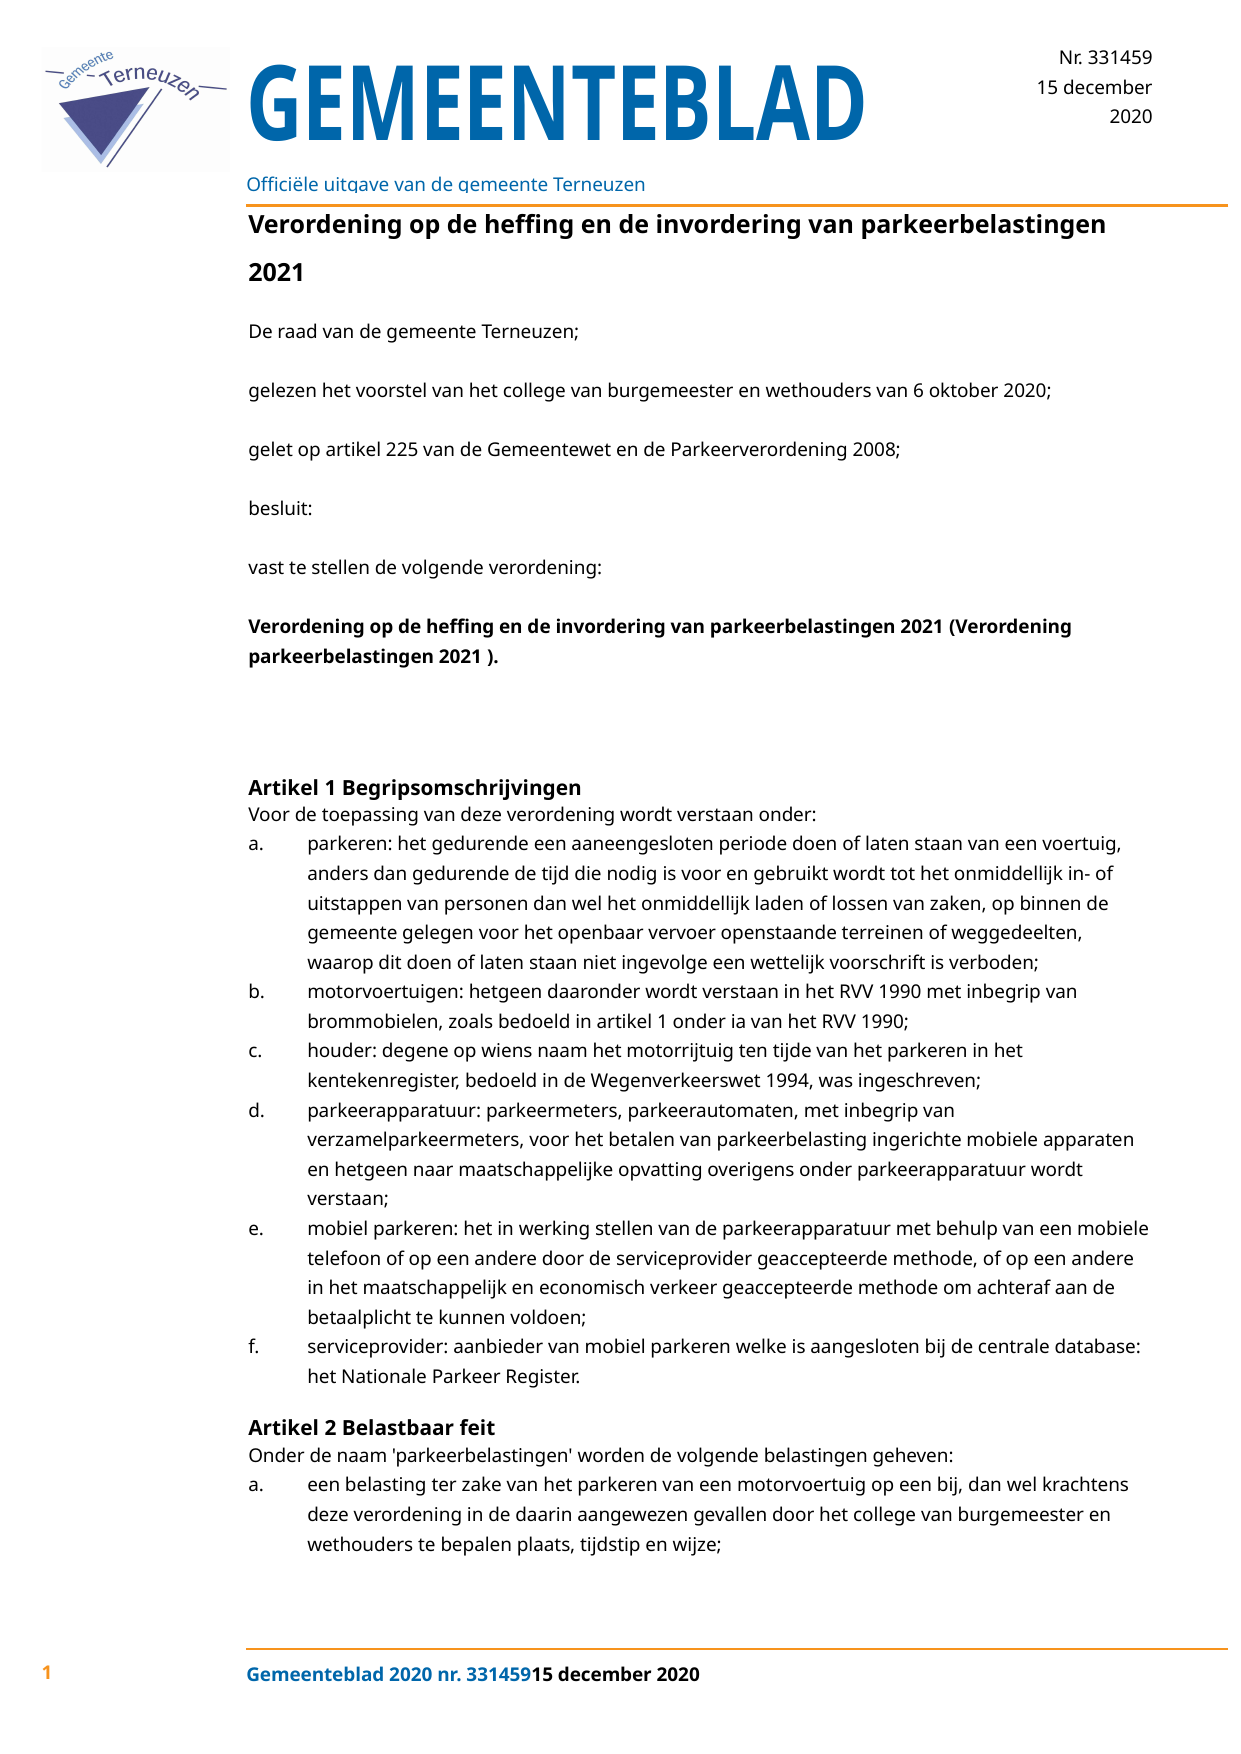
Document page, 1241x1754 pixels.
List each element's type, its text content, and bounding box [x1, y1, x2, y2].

list een belasting ter zake van het parkeren van een motorvoertuig op een bij, dan wel krachtens deze verordening in de daarin aangewezen gevallen door het college van burgemeester en wethouders te bepalen plaats, tijdstip en wijze; [248, 1472, 1152, 1556]
list parkeerapparatuur: parkeermeters, parkeerautomaten, met inbegrip van verzamelparkeermeters, voor het betalen van parkeerbelasting ingerichte mobiele apparaten en hetgeen naar maatschappelijke opvatting overigens onder parkeerapparatuur wordt verstaan; [248, 1097, 1152, 1211]
text Artikel 2 Belastbaar feit [248, 1413, 1152, 1442]
text Verordening op de heffing en de invordering van parkeerbelastingen 2021 [248, 207, 1152, 288]
text De raad van de gemeente Terneuzen; [248, 318, 1152, 344]
text Artikel 1 Begripsomschrijvingen [248, 773, 1152, 801]
list parkeren: het gedurende een aaneengesloten periode doen of laten staan van een voertuig, anders dan gedurende de tijd die nodig is voor en gebruikt wordt tot het onmiddellijk in- of uitstappen van personen dan wel het onmiddellijk laden of lossen van zaken, op binnen de gemeente gelegen voor het openbaar vervoer openstaande terreinen of weggedeelten, waarop dit doen of laten staan niet ingevolge een wettelijk voorschrift is verboden; [248, 831, 1152, 975]
text gelet op artikel 225 van de Gemeentewet en de Parkeerverordening 2008; [248, 436, 1152, 462]
text gelezen het voorstel van het college van burgemeester en wethouders van 6 oktober 2020; [248, 377, 1152, 403]
text vast te stellen de volgende verordening: [248, 554, 1152, 580]
text Verordening op de heffing en de invordering van parkeerbelastingen 2021 (Verordening parkeerbelastingen 2021 ). [248, 614, 1152, 669]
list serviceprovider: aanbieder van mobiel parkeren welke is aangesloten bij de centrale database: het Nationale Parkeer Register. [248, 1333, 1152, 1389]
list houder: degene op wiens naam het motorrijtuig ten tijde van het parkeren in het kentekenregister, bedoeld in de Wegenverkeerswet 1994, was ingeschreven; [248, 1038, 1152, 1093]
text besluit: [248, 495, 1152, 521]
text Onder de naam 'parkeerbelastingen' worden de volgende belastingen geheven: [248, 1442, 1152, 1468]
list mobiel parkeren: het in werking stellen van de parkeerapparatuur met behulp van een mobiele telefoon of op een andere door de serviceprovider geaccepteerde methode, of op een andere in het maatschappelijk en economisch verkeer geaccepteerde methode om achteraf aan de betaalplicht te kunnen voldoen; [248, 1215, 1152, 1330]
text Voor de toepassing van deze verordening wordt verstaan onder: [248, 801, 1152, 827]
picture [41, 47, 231, 172]
list motorvoertuigen: hetgeen daaronder wordt verstaan in het RVV 1990 met inbegrip van brommobielen, zoals bedoeld in artikel 1 onder ia van het RVV 1990; [248, 978, 1152, 1034]
